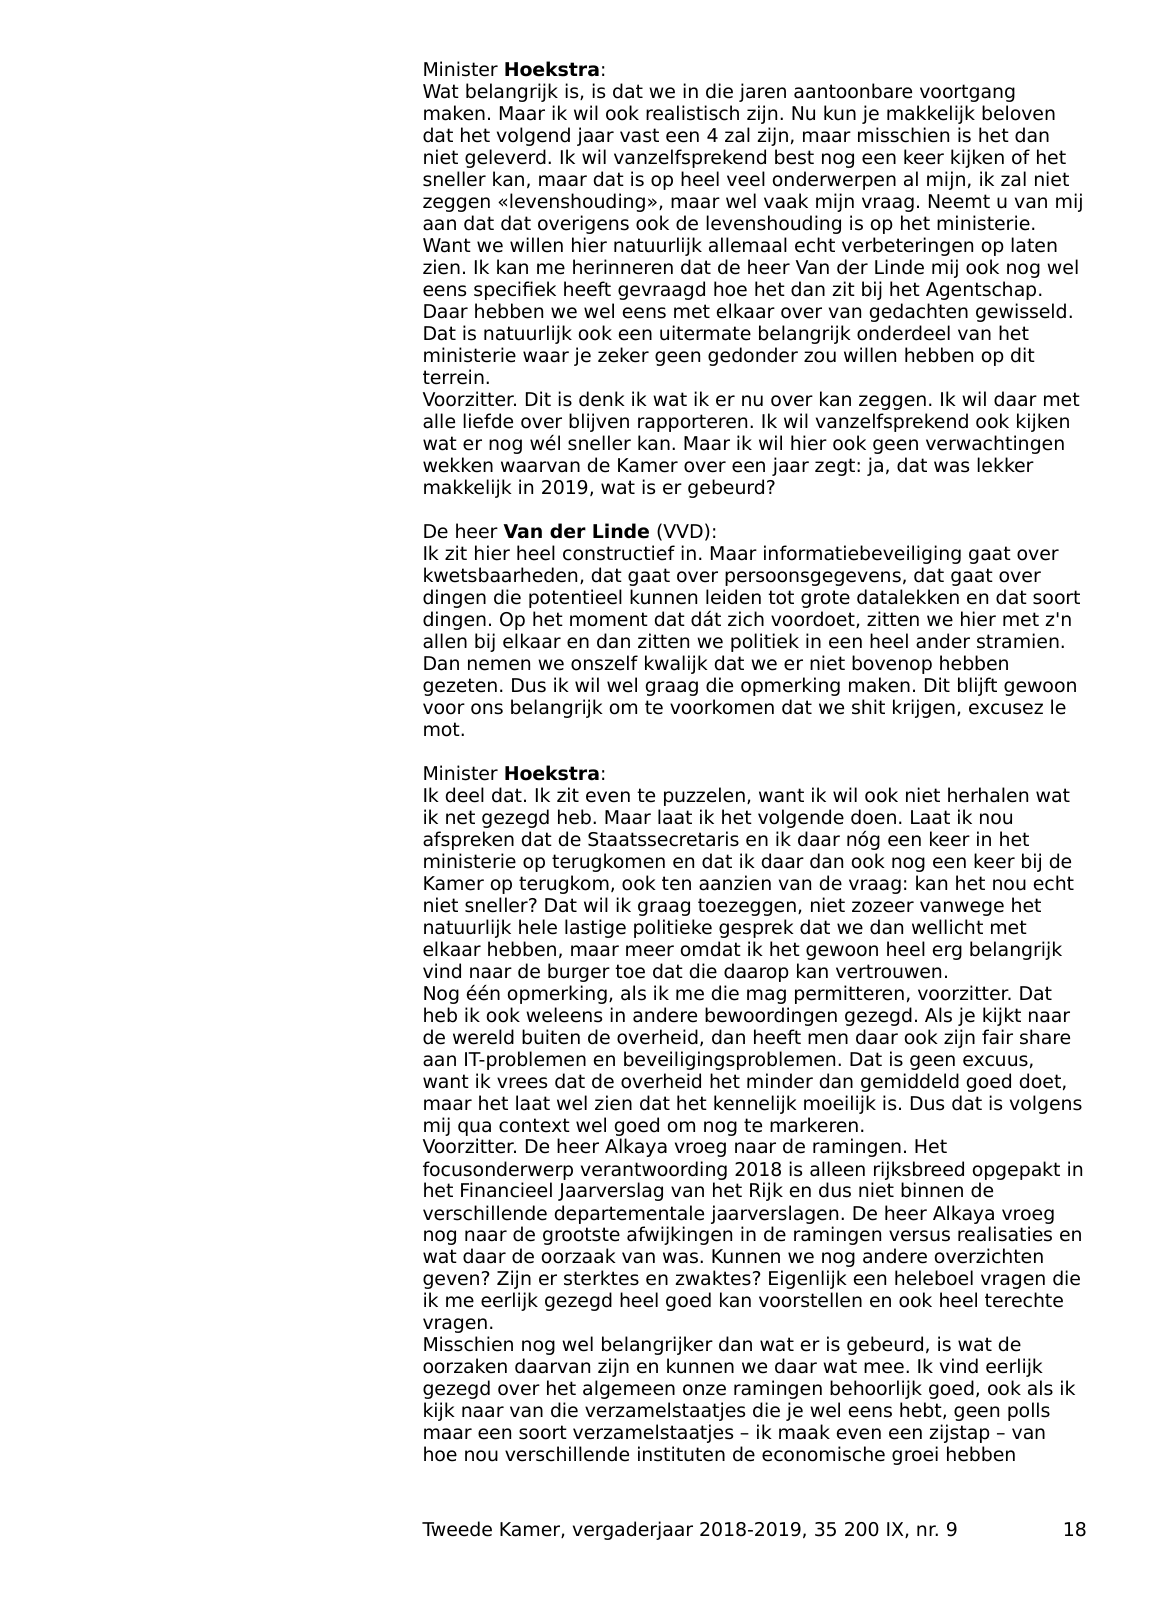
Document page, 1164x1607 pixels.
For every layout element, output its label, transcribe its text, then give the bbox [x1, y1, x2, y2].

text Ik zit hier heel constructief in. Maar informatiebeveiliging gaat over kwetsbaarheden, dat gaat over persoonsgegevens, dat gaat over dingen die potentieel kunnen leiden tot grote datalekken en dat soort dingen. Op het moment dat dát zich voordoet, zitten we hier met z'n allen bij elkaar en dan zitten we politiek in een heel ander stramien. Dan nemen we onszelf kwalijk dat we er niet bovenop hebben gezeten. Dus ik wil wel graag die opmerking maken. Dit blijft gewoon voor ons belangrijk om te voorkomen dat we shit krijgen, excusez le mot. [422, 543, 1087, 741]
text Voorzitter. Dit is denk ik wat ik er nu over kan zeggen. Ik wil daar met alle liefde over blijven rapporteren. Ik wil vanzelfsprekend ook kijken wat er nog wél sneller kan. Maar ik wil hier ook geen verwachtingen wekken waarvan de Kamer over een jaar zegt: ja, dat was lekker makkelijk in 2019, wat is er gebeurd? [422, 389, 1087, 499]
text Misschien nog wel belangrijker dan wat er is gebeurd, is wat de oorzaken daarvan zijn en kunnen we daar wat mee. Ik vind eerlijk gezegd over het algemeen onze ramingen behoorlijk goed, ook als ik kijk naar van die verzamelstaatjes die je wel eens hebt, geen polls maar een soort verzamelstaatjes – ik maak even een zijstap – van hoe nou verschillende instituten de economische groei hebben [422, 1334, 1087, 1466]
text Voorzitter. De heer Alkaya vroeg naar de ramingen. Het focusonderwerp verantwoording 2018 is alleen rijksbreed opgepakt in het Financieel Jaarverslag van het Rijk en dus niet binnen de verschillende departementale jaarverslagen. De heer Alkaya vroeg nog naar de grootste afwijkingen in de ramingen versus realisaties en wat daar de oorzaak van was. Kunnen we nog andere overzichten geven? Zijn er sterktes en zwaktes? Eigenlijk een heleboel vragen die ik me eerlijk gezegd heel goed kan voorstellen en ook heel terechte vragen. [422, 1136, 1087, 1334]
text Minister Hoekstra: [422, 59, 1087, 81]
text De heer Van der Linde (VVD): [422, 521, 1087, 543]
text Wat belangrijk is, is dat we in die jaren aantoonbare voortgang maken. Maar ik wil ook realistisch zijn. Nu kun je makkelijk beloven dat het volgend jaar vast een 4 zal zijn, maar misschien is het dan niet geleverd. Ik wil vanzelfsprekend best nog een keer kijken of het sneller kan, maar dat is op heel veel onderwerpen al mijn, ik zal niet zeggen «levenshouding», maar wel vaak mijn vraag. Neemt u van mij aan dat dat overigens ook de levenshouding is op het ministerie. Want we willen hier natuurlijk allemaal echt verbeteringen op laten zien. Ik kan me herinneren dat de heer Van der Linde mij ook nog wel eens specifiek heeft gevraagd hoe het dan zit bij het Agentschap. Daar hebben we wel eens met elkaar over van gedachten gewisseld. Dat is natuurlijk ook een uitermate belangrijk onderdeel van het ministerie waar je zeker geen gedonder zou willen hebben op dit terrein. [422, 81, 1087, 389]
text Nog één opmerking, als ik me die mag permitteren, voorzitter. Dat heb ik ook weleens in andere bewoordingen gezegd. Als je kijkt naar de wereld buiten de overheid, dan heeft men daar ook zijn fair share aan IT-problemen en beveiligingsproblemen. Dat is geen excuus, want ik vrees dat de overheid het minder dan gemiddeld goed doet, maar het laat wel zien dat het kennelijk moeilijk is. Dus dat is volgens mij qua context wel goed om nog te markeren. [422, 983, 1087, 1136]
text Minister Hoekstra: [422, 763, 1087, 785]
text Ik deel dat. Ik zit even te puzzelen, want ik wil ook niet herhalen wat ik net gezegd heb. Maar laat ik het volgende doen. Laat ik nou afspreken dat de Staatssecretaris en ik daar nóg een keer in het ministerie op terugkomen en dat ik daar dan ook nog een keer bij de Kamer op terugkom, ook ten aanzien van de vraag: kan het nou echt niet sneller? Dat wil ik graag toezeggen, niet zozeer vanwege het natuurlijk hele lastige politieke gesprek dat we dan wellicht met elkaar hebben, maar meer omdat ik het gewoon heel erg belangrijk vind naar de burger toe dat die daarop kan vertrouwen. [422, 785, 1087, 983]
